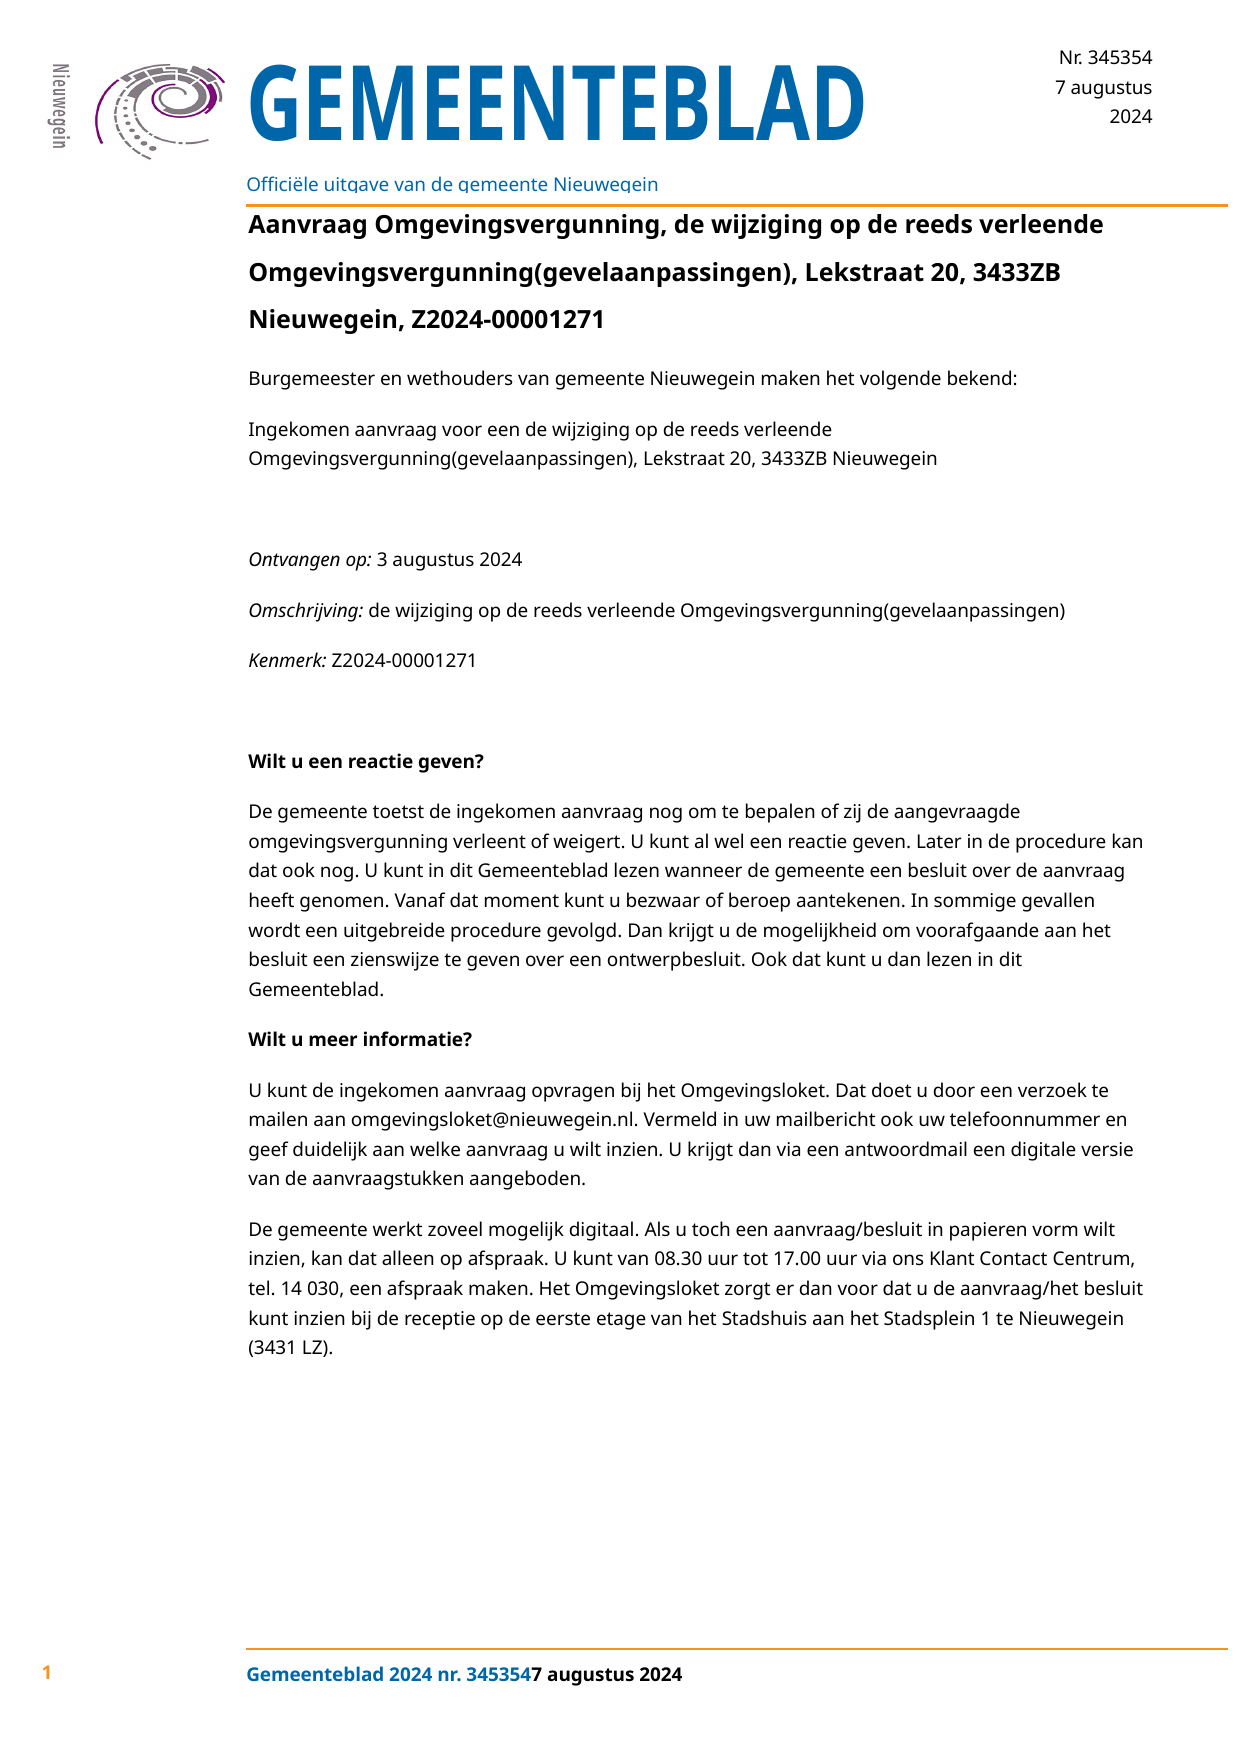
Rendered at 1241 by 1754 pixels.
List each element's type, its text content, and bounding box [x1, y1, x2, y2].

text De gemeente toetst de ingekomen aanvraag nog om te bepalen of zij de aangevraagde omgevingsvergunning verleent of weigert. U kunt al wel een reactie geven. Later in de procedure kan dat ook nog. U kunt in dit Gemeenteblad lezen wanneer de gemeente een besluit over de aanvraag heeft genomen. Vanaf dat moment kunt u bezwaar of beroep aantekenen. In sommige gevallen wordt een uitgebreide procedure gevolgd. Dan krijgt u de mogelijkheid om voorafgaande aan het besluit een zienswijze te geven over een ontwerpbesluit. Ook dat kunt u dan lezen in dit Gemeenteblad. [248, 798, 1152, 1002]
text Omschrijving: de wijziging op de reeds verleende Omgevingsvergunning(gevelaanpassingen) [248, 597, 1152, 622]
text Burgemeester en wethouders van gemeente Nieuwegein maken het volgende bekend: [248, 366, 1152, 391]
text Kenmerk: Z2024-00001271 [248, 647, 1152, 673]
text De gemeente werkt zoveel mogelijk digitaal. Als u toch een aanvraag/besluit in papieren vorm wilt inzien, kan dat alleen op afspraak. U kunt van 08.30 uur tot 17.00 uur via ons Klant Contact Centrum, tel. 14 030, een afspraak maken. Het Omgevingsloket zorgt er dan voor dat u de aanvraag/het besluit kunt inzien bij de receptie op de eerste etage van het Stadshuis aan het Stadsplein 1 te Nieuwegein (3431 LZ). [248, 1216, 1152, 1360]
text Aanvraag Omgevingsvergunning, de wijziging op de reeds verleende Omgevingsvergunning(gevelaanpassingen), Lekstraat 20, 3433ZB Nieuwegein, Z2024-00001271 [248, 207, 1152, 336]
text Ingekomen aanvraag voor een de wijziging op de reeds verleende Omgevingsvergunning(gevelaanpassingen), Lekstraat 20, 3433ZB Nieuwegein [248, 416, 1152, 471]
text Wilt u meer informatie? [248, 1026, 1152, 1052]
text Ontvangen op: 3 augustus 2024 [248, 546, 1152, 572]
text Wilt u een reactie geven? [248, 748, 1152, 774]
text U kunt de ingekomen aanvraag opvragen bij het Omgevingsloket. Dat doet u door een verzoek te mailen aan omgevingsloket@nieuwegein.nl. Vermeld in uw mailbericht ook uw telefoonnummer en geef duidelijk aan welke aanvraag u wilt inzien. U krijgt dan via een antwoordmail een digitale versie van de aanvraagstukken aangeboden. [248, 1077, 1152, 1191]
picture [41, 47, 231, 172]
